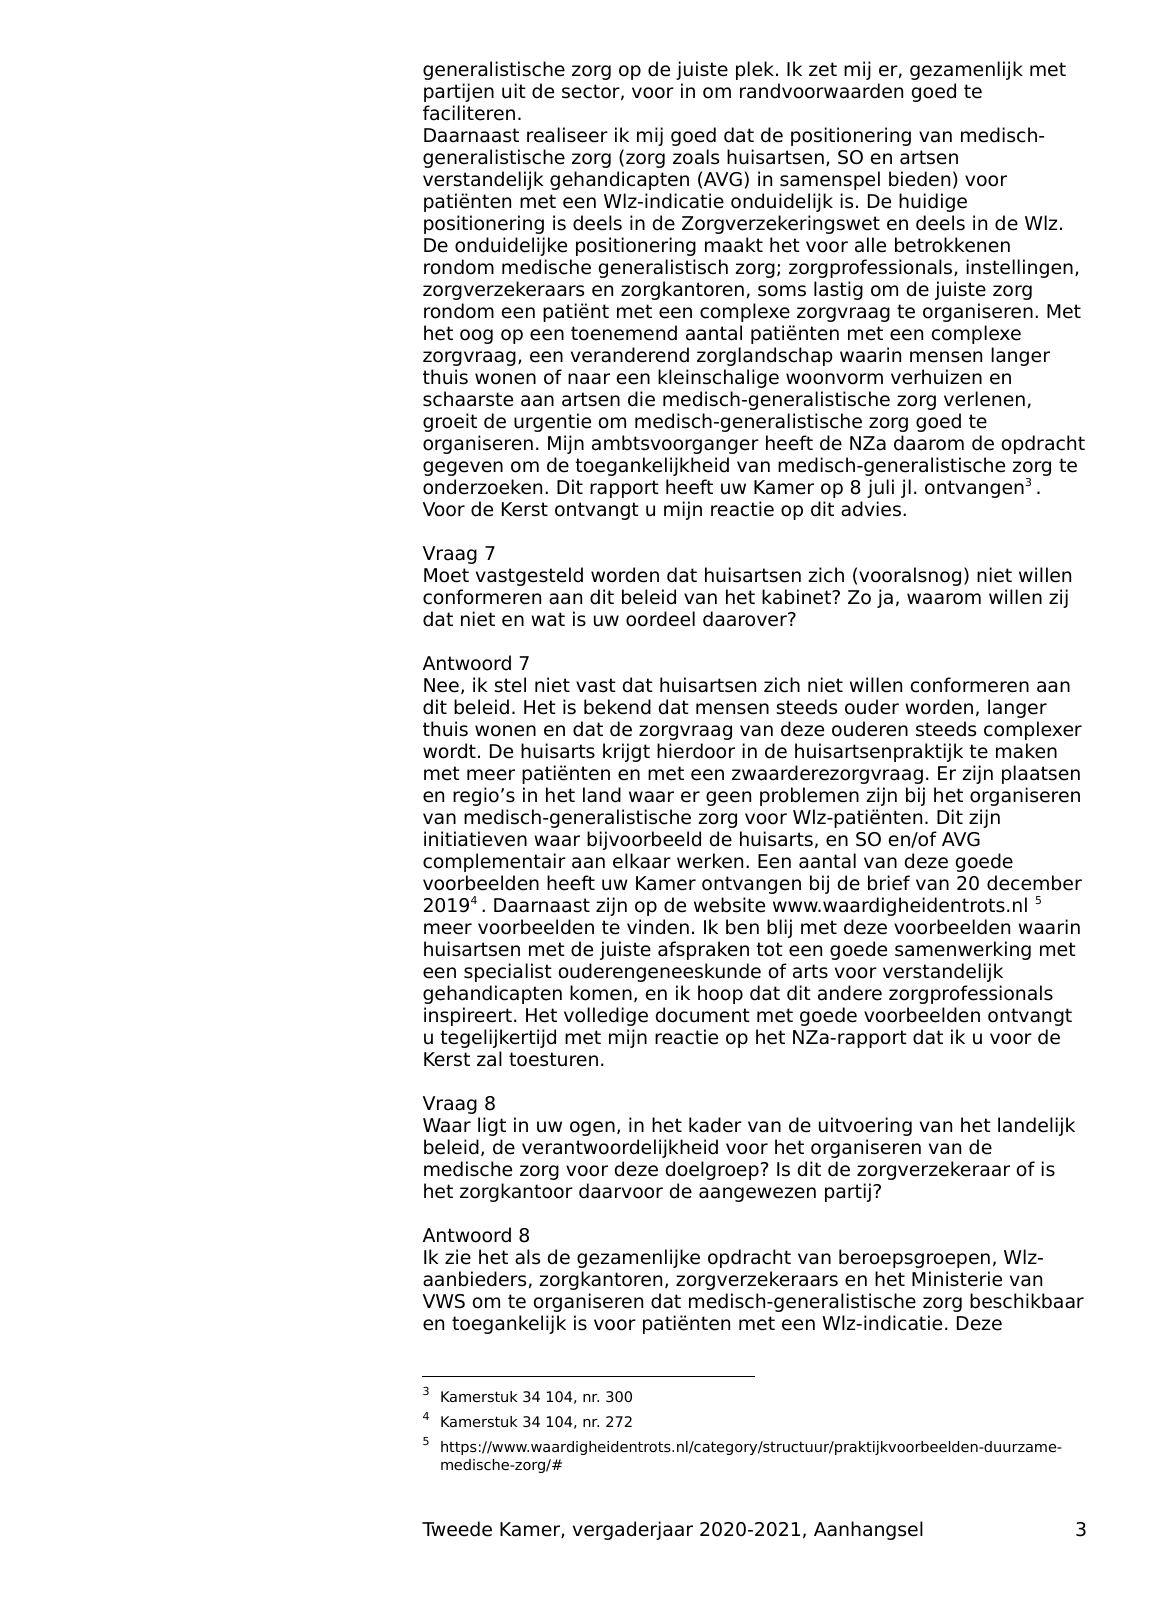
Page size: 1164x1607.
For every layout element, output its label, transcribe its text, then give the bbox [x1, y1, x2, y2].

text Waar ligt in uw ogen, in het kader van de uitvoering van het landelijk beleid, de verantwoordelijkheid voor het organiseren van de medische zorg voor deze doelgroep? Is dit de zorgverzekeraar of is het zorgkantoor daarvoor de aangewezen partij? [422, 1115, 1087, 1203]
text Antwoord 8 [422, 1225, 1087, 1247]
text Kamerstuk 34 104, nr. 300 [422, 1385, 1087, 1407]
text Moet vastgesteld worden dat huisartsen zich (vooralsnog) niet willen conformeren aan dit beleid van het kabinet? Zo ja, waarom willen zij dat niet en wat is uw oordeel daarover? [422, 565, 1087, 631]
text Vraag 8 [422, 1093, 1087, 1115]
text Kamerstuk 34 104, nr. 272 [422, 1410, 1087, 1432]
text Vraag 7 [422, 543, 1087, 565]
text Nee, ik stel niet vast dat huisartsen zich niet willen conformeren aan dit beleid. Het is bekend dat mensen steeds ouder worden, langer thuis wonen en dat de zorgvraag van deze ouderen steeds complexer wordt. De huisarts krijgt hierdoor in de huisartsenpraktijk te maken met meer patiënten en met een zwaarderezorgvraag. Er zijn plaatsen en regio’s in het land waar er geen problemen zijn bij het organiseren van medisch-generalistische zorg voor Wlz-patiënten. Dit zijn initiatieven waar bijvoorbeeld de huisarts, en SO en/of AVG complementair aan elkaar werken. Een aantal van deze goede voorbeelden heeft uw Kamer ontvangen bij de brief van 20 december 2019. Daarnaast zijn op de website www.waardigheidentrots.nl meer voorbeelden te vinden. Ik ben blij met deze voorbeelden waarin huisartsen met de juiste afspraken tot een goede samenwerking met een specialist ouderengeneeskunde of arts voor verstandelijk gehandicapten komen, en ik hoop dat dit andere zorgprofessionals inspireert. Het volledige document met goede voorbeelden ontvangt u tegelijkertijd met mijn reactie op het NZa-rapport dat ik u voor de Kerst zal toesturen. [422, 675, 1087, 1071]
text Daarnaast realiseer ik mij goed dat de positionering van medisch-generalistische zorg (zorg zoals huisartsen, SO en artsen verstandelijk gehandicapten (AVG) in samenspel bieden) voor patiënten met een Wlz-indicatie onduidelijk is. De huidige positionering is deels in de Zorgverzekeringswet en deels in de Wlz. De onduidelijke positionering maakt het voor alle betrokkenen rondom medische generalistisch zorg; zorgprofessionals, instellingen, zorgverzekeraars en zorgkantoren, soms lastig om de juiste zorg rondom een patiënt met een complexe zorgvraag te organiseren. Met het oog op een toenemend aantal patiënten met een complexe zorgvraag, een veranderend zorglandschap waarin mensen langer thuis wonen of naar een kleinschalige woonvorm verhuizen en schaarste aan artsen die medisch-generalistische zorg verlenen, groeit de urgentie om medisch-generalistische zorg goed te organiseren. Mijn ambtsvoorganger heeft de NZa daarom de opdracht gegeven om de toegankelijkheid van medisch-generalistische zorg te onderzoeken. Dit rapport heeft uw Kamer op 8 juli jl. ontvangen. Voor de Kerst ontvangt u mijn reactie op dit advies. [422, 125, 1087, 521]
text https://www.waardigheidentrots.nl/category/structuur/praktijkvoorbeelden-duurzame-medische-zorg/# [422, 1435, 1087, 1474]
text Ik zie het als de gezamenlijke opdracht van beroepsgroepen, Wlz-aanbieders, zorgkantoren, zorgverzekeraars en het Ministerie van VWS om te organiseren dat medisch-generalistische zorg beschikbaar en toegankelijk is voor patiënten met een Wlz-indicatie. Deze [422, 1247, 1087, 1335]
text generalistische zorg op de juiste plek. Ik zet mij er, gezamenlijk met partijen uit de sector, voor in om randvoorwaarden goed te faciliteren. [422, 59, 1087, 125]
text Antwoord 7 [422, 653, 1087, 675]
